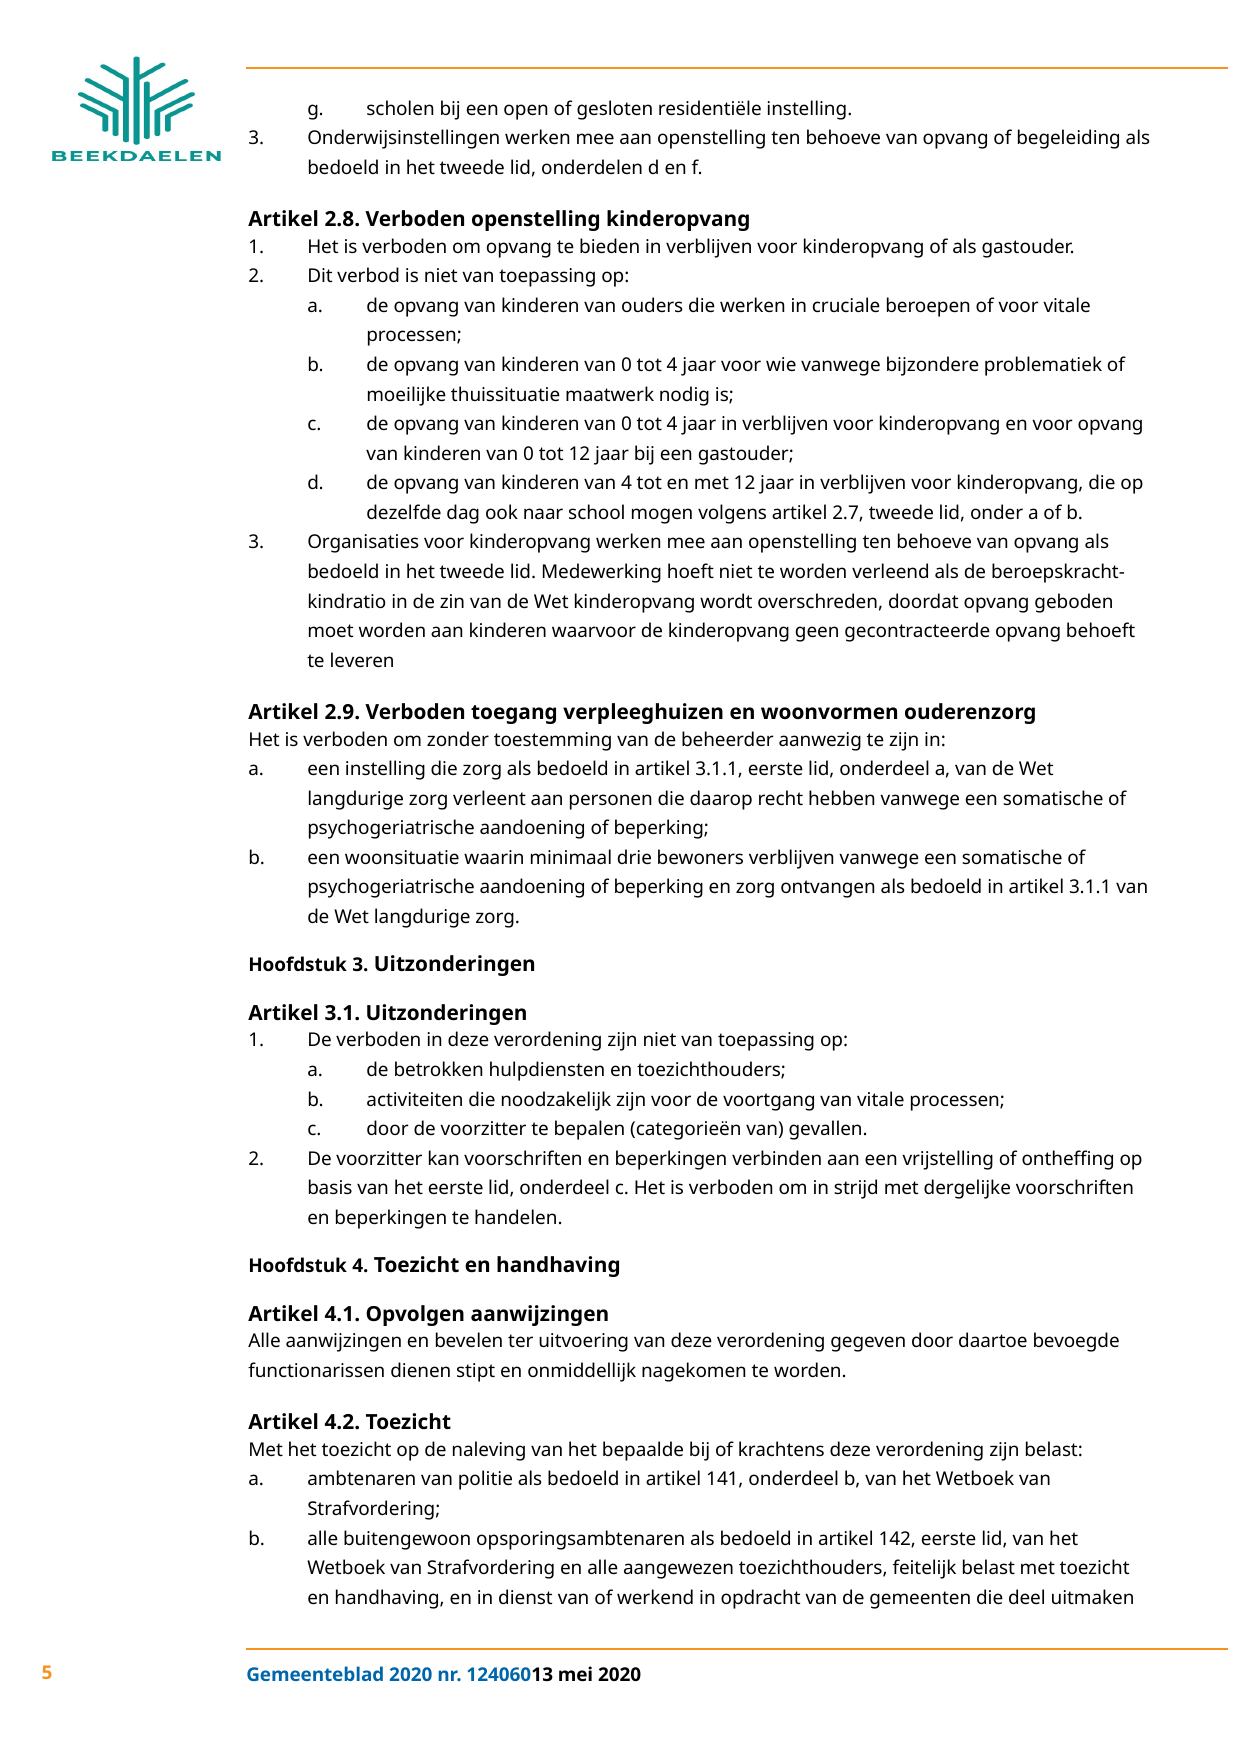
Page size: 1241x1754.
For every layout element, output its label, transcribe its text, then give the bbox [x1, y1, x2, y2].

list alle buitengewoon opsporingsambtenaren als bedoeld in artikel 142, eerste lid, van het Wetboek van Strafvordering en alle aangewezen toezichthouders, feitelijk belast met toezicht en handhaving, en in dienst van of werkend in opdracht van de gemeenten die deel uitmaken [248, 1525, 1152, 1609]
text Artikel 4.2. Toezicht [248, 1407, 1152, 1436]
text Alle aanwijzingen en bevelen ter uitvoering van deze verordening gegeven door daartoe bevoegde functionarissen dienen stipt en onmiddellijk nagekomen te worden. [248, 1327, 1152, 1383]
text Artikel 3.1. Uitzonderingen [248, 998, 1152, 1027]
text Artikel 4.1. Opvolgen aanwijzingen [248, 1299, 1152, 1327]
text Artikel 2.9. Verboden toegang verpleeghuizen en woonvormen ouderenzorg [248, 697, 1152, 726]
list de opvang van kinderen van 4 tot en met 12 jaar in verblijven voor kinderopvang, die op dezelfde dag ook naar school mogen volgens artikel 2.7, tweede lid, onder a of b. [307, 469, 1152, 525]
list de betrokken hulpdiensten en toezichthouders; [307, 1056, 1152, 1082]
picture [41, 47, 231, 172]
list door de voorzitter te bepalen (categorieën van) gevallen. [307, 1115, 1152, 1141]
list de opvang van kinderen van 0 tot 4 jaar voor wie vanwege bijzondere problematiek of moeilijke thuissituatie maatwerk nodig is; [307, 351, 1152, 406]
list Onderwijsinstellingen werken mee aan openstelling ten behoeve van opvang of begeleiding als bedoeld in het tweede lid, onderdelen d en f. [248, 124, 1152, 180]
list een instelling die zorg als bedoeld in artikel 3.1.1, eerste lid, onderdeel a, van de Wet langdurige zorg verleent aan personen die daarop recht hebben vanwege een somatische of psychogeriatrische aandoening of beperking; [248, 755, 1152, 840]
list een woonsituatie waarin minimaal drie bewoners verblijven vanwege een somatische of psychogeriatrische aandoening of beperking en zorg ontvangen als bedoeld in artikel 3.1.1 van de Wet langdurige zorg. [248, 844, 1152, 929]
text Hoofdstuk 4. Toezicht en handhaving [248, 1250, 1152, 1278]
list ambtenaren van politie als bedoeld in artikel 141, onderdeel b, van het Wetboek van Strafvordering; [248, 1466, 1152, 1521]
list De voorzitter kan voorschriften en beperkingen verbinden aan een vrijstelling of ontheffing op basis van het eerste lid, onderdeel c. Het is verboden om in strijd met dergelijke voorschriften en beperkingen te handelen. [248, 1145, 1152, 1230]
list scholen bij een open of gesloten residentiële instelling. [307, 95, 1152, 121]
text Hoofdstuk 3. Uitzonderingen [248, 949, 1152, 977]
list Organisaties voor kinderopvang werken mee aan openstelling ten behoeve van opvang als bedoeld in het tweede lid. Medewerking hoeft niet te worden verleend als de beroepskracht-kindratio in de zin van de Wet kinderopvang wordt overschreden, doordat opvang geboden moet worden aan kinderen waarvoor de kinderopvang geen gecontracteerde opvang behoeft te leveren [248, 529, 1152, 673]
text Met het toezicht op de naleving van het bepaalde bij of krachtens deze verordening zijn belast: [248, 1436, 1152, 1462]
list Dit verbod is niet van toepassing op: [248, 262, 1152, 288]
list de opvang van kinderen van ouders die werken in cruciale beroepen of voor vitale processen; [307, 292, 1152, 347]
list de opvang van kinderen van 0 tot 4 jaar in verblijven voor kinderopvang en voor opvang van kinderen van 0 tot 12 jaar bij een gastouder; [307, 410, 1152, 466]
list De verboden in deze verordening zijn niet van toepassing op: [248, 1027, 1152, 1052]
list activiteiten die noodzakelijk zijn voor de voortgang van vitale processen; [307, 1086, 1152, 1112]
list Het is verboden om opvang te bieden in verblijven voor kinderopvang of als gastouder. [248, 233, 1152, 258]
text Het is verboden om zonder toestemming van de beheerder aanwezig te zijn in: [248, 726, 1152, 752]
text Artikel 2.8. Verboden openstelling kinderopvang [248, 204, 1152, 233]
